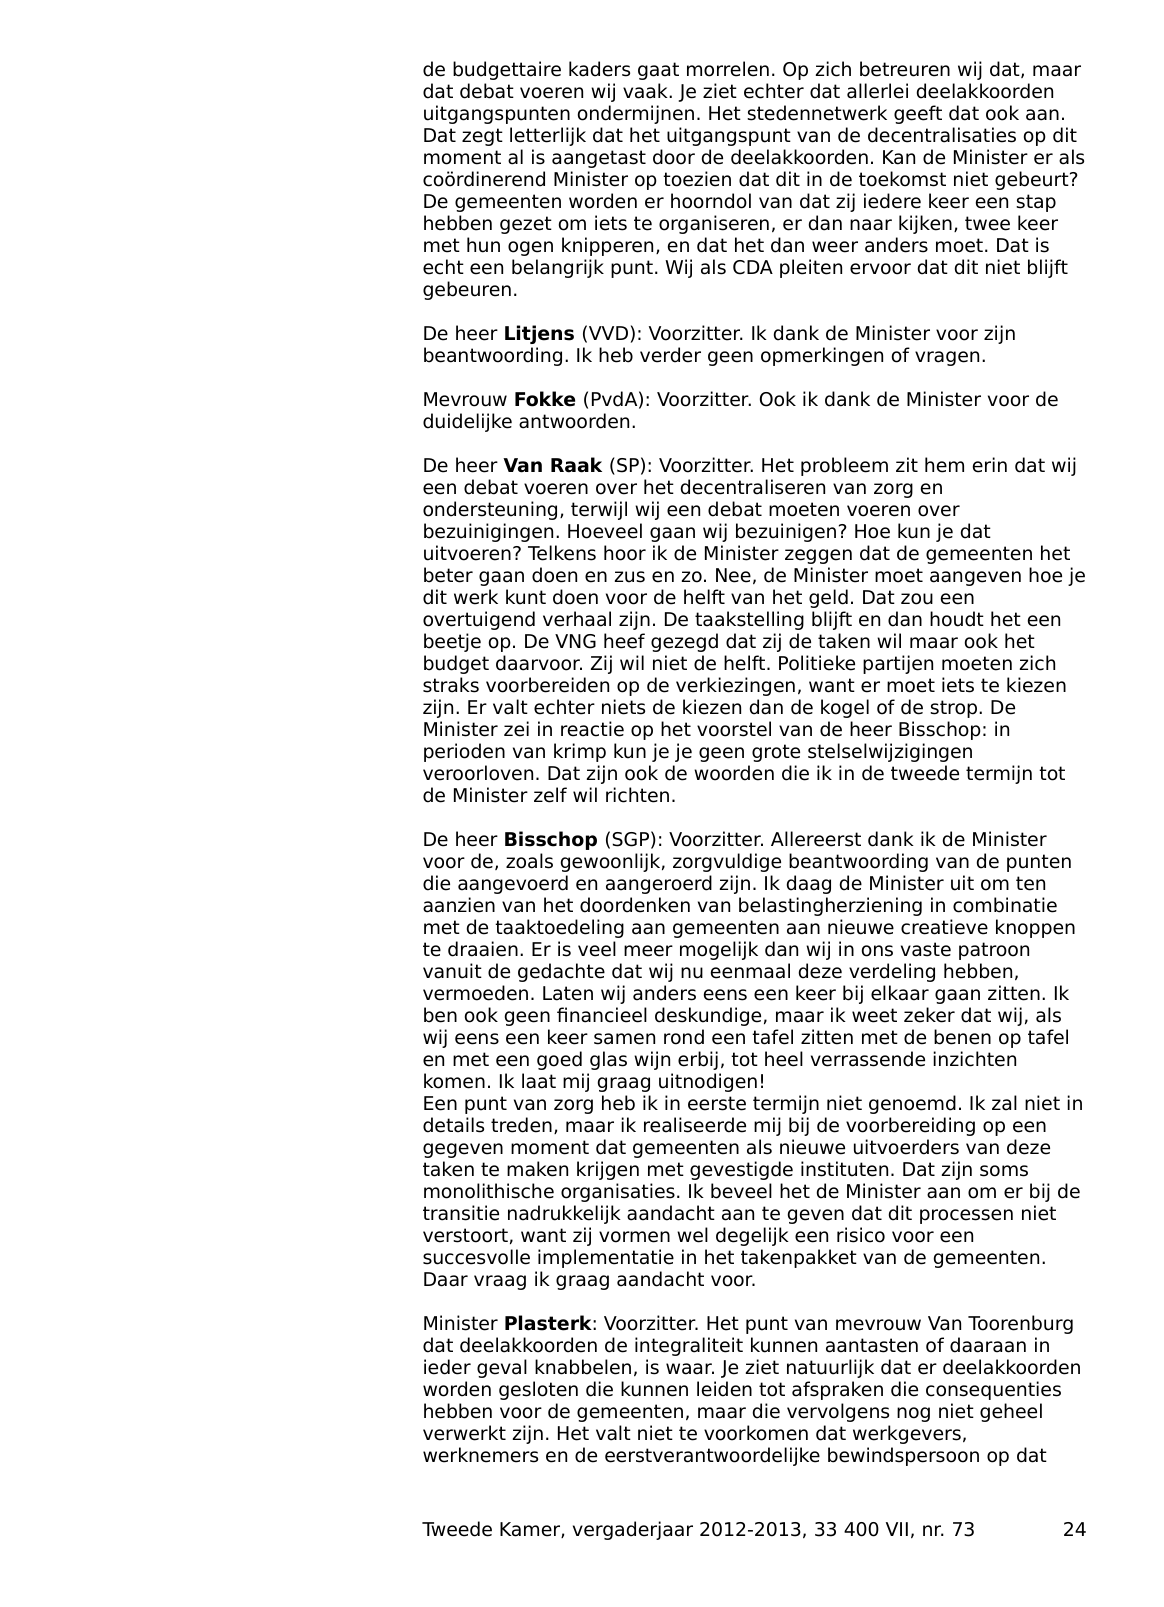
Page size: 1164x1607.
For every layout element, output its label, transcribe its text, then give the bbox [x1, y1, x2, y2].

text De heer Van Raak (SP): Voorzitter. Het probleem zit hem erin dat wij een debat voeren over het decentraliseren van zorg en ondersteuning, terwijl wij een debat moeten voeren over bezuinigingen. Hoeveel gaan wij bezuinigen? Hoe kun je dat uitvoeren? Telkens hoor ik de Minister zeggen dat de gemeenten het beter gaan doen en zus en zo. Nee, de Minister moet aangeven hoe je dit werk kunt doen voor de helft van het geld. Dat zou een overtuigend verhaal zijn. De taakstelling blijft en dan houdt het een beetje op. De VNG heef gezegd dat zij de taken wil maar ook het budget daarvoor. Zij wil niet de helft. Politieke partijen moeten zich straks voorbereiden op de verkiezingen, want er moet iets te kiezen zijn. Er valt echter niets de kiezen dan de kogel of de strop. De Minister zei in reactie op het voorstel van de heer Bisschop: in perioden van krimp kun je je geen grote stelselwijzigingen veroorloven. Dat zijn ook de woorden die ik in de tweede termijn tot de Minister zelf wil richten. [422, 455, 1087, 807]
text de budgettaire kaders gaat morrelen. Op zich betreuren wij dat, maar dat debat voeren wij vaak. Je ziet echter dat allerlei deelakkoorden uitgangspunten ondermijnen. Het stedennetwerk geeft dat ook aan. Dat zegt letterlijk dat het uitgangspunt van de decentralisaties op dit moment al is aangetast door de deelakkoorden. Kan de Minister er als coördinerend Minister op toezien dat dit in de toekomst niet gebeurt? De gemeenten worden er hoorndol van dat zij iedere keer een stap hebben gezet om iets te organiseren, er dan naar kijken, twee keer met hun ogen knipperen, en dat het dan weer anders moet. Dat is echt een belangrijk punt. Wij als CDA pleiten ervoor dat dit niet blijft gebeuren. [422, 59, 1087, 301]
text Mevrouw Fokke (PvdA): Voorzitter. Ook ik dank de Minister voor de duidelijke antwoorden. [422, 389, 1087, 433]
text De heer Bisschop (SGP): Voorzitter. Allereerst dank ik de Minister voor de, zoals gewoonlijk, zorgvuldige beantwoording van de punten die aangevoerd en aangeroerd zijn. Ik daag de Minister uit om ten aanzien van het doordenken van belastingherziening in combinatie met de taaktoedeling aan gemeenten aan nieuwe creatieve knoppen te draaien. Er is veel meer mogelijk dan wij in ons vaste patroon vanuit de gedachte dat wij nu eenmaal deze verdeling hebben, vermoeden. Laten wij anders eens een keer bij elkaar gaan zitten. Ik ben ook geen financieel deskundige, maar ik weet zeker dat wij, als wij eens een keer samen rond een tafel zitten met de benen op tafel en met een goed glas wijn erbij, tot heel verrassende inzichten komen. Ik laat mij graag uitnodigen! [422, 829, 1087, 1093]
text Een punt van zorg heb ik in eerste termijn niet genoemd. Ik zal niet in details treden, maar ik realiseerde mij bij de voorbereiding op een gegeven moment dat gemeenten als nieuwe uitvoerders van deze taken te maken krijgen met gevestigde instituten. Dat zijn soms monolithische organisaties. Ik beveel het de Minister aan om er bij de transitie nadrukkelijk aandacht aan te geven dat dit processen niet verstoort, want zij vormen wel degelijk een risico voor een succesvolle implementatie in het takenpakket van de gemeenten. Daar vraag ik graag aandacht voor. [422, 1093, 1087, 1291]
text Minister Plasterk: Voorzitter. Het punt van mevrouw Van Toorenburg dat deelakkoorden de integraliteit kunnen aantasten of daaraan in ieder geval knabbelen, is waar. Je ziet natuurlijk dat er deelakkoorden worden gesloten die kunnen leiden tot afspraken die consequenties hebben voor de gemeenten, maar die vervolgens nog niet geheel verwerkt zijn. Het valt niet te voorkomen dat werkgevers, werknemers en de eerstverantwoordelijke bewindspersoon op dat [422, 1313, 1087, 1467]
text De heer Litjens (VVD): Voorzitter. Ik dank de Minister voor zijn beantwoording. Ik heb verder geen opmerkingen of vragen. [422, 323, 1087, 367]
